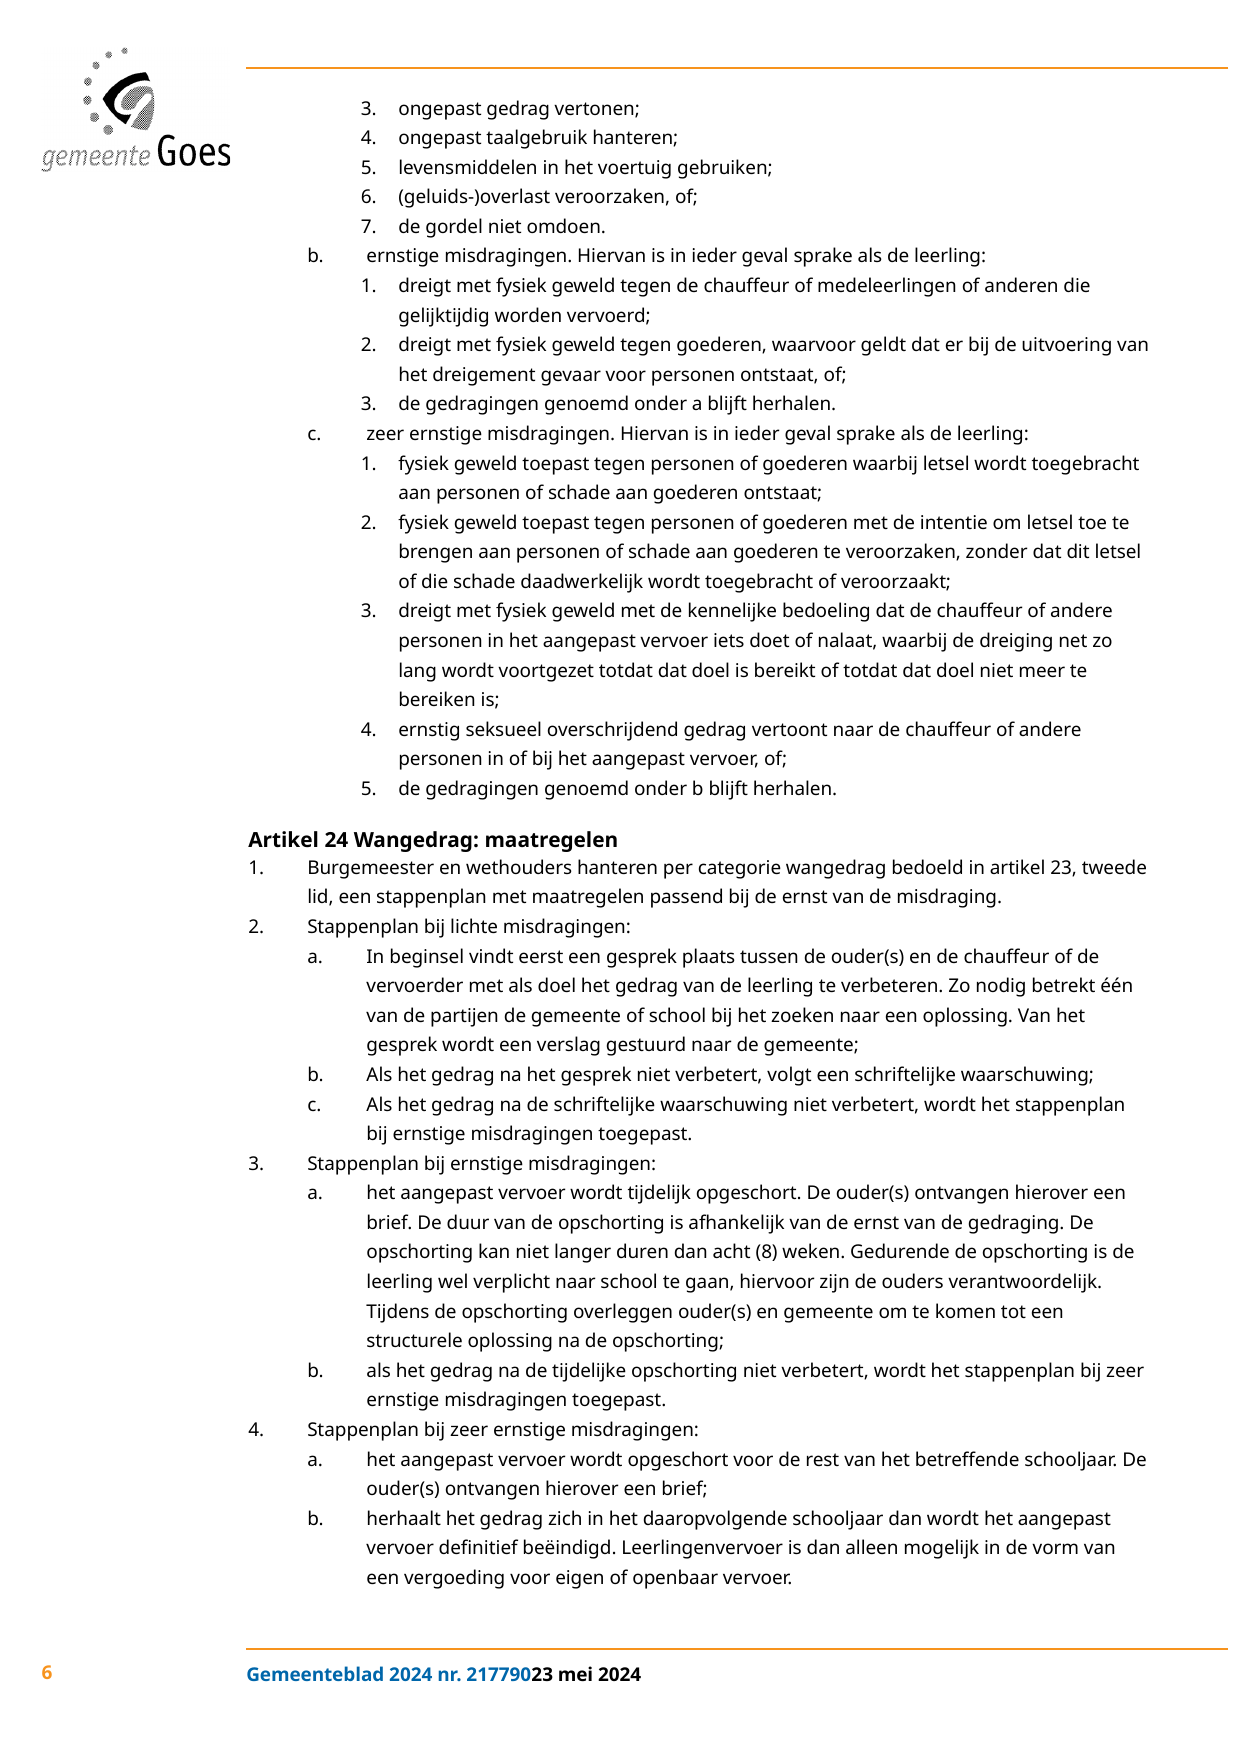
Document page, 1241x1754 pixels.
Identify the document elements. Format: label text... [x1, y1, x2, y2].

list de gedragingen genoemd onder b blijft herhalen. [361, 775, 1152, 801]
list dreigt met fysiek geweld tegen de chauffeur of medeleerlingen of anderen die gelijktijdig worden vervoerd; [361, 272, 1152, 328]
list als het gedrag na de tijdelijke opschorting niet verbetert, wordt het stappenplan bij zeer ernstige misdragingen toegepast. [307, 1357, 1152, 1412]
list Als het gedrag na het gesprek niet verbetert, volgt een schriftelijke waarschuwing; [307, 1061, 1152, 1087]
list dreigt met fysiek geweld met de kennelijke bedoeling dat de chauffeur of andere personen in het aangepast vervoer iets doet of nalaat, waarbij de dreiging net zo lang wordt voortgezet totdat dat doel is bereikt of totdat dat doel niet meer te bereiken is; [361, 598, 1152, 712]
list levensmiddelen in het voertuig gebruiken; [361, 154, 1152, 180]
list herhaalt het gedrag zich in het daaropvolgende schooljaar dan wordt het aangepast vervoer definitief beëindigd. Leerlingenvervoer is dan alleen mogelijk in de vorm van een vergoeding voor eigen of openbaar vervoer. [307, 1505, 1152, 1590]
list (geluids-)overlast veroorzaken, of; [361, 183, 1152, 209]
list fysiek geweld toepast tegen personen of goederen met de intentie om letsel toe te brengen aan personen of schade aan goederen te veroorzaken, zonder dat dit letsel of die schade daadwerkelijk wordt toegebracht of veroorzaakt; [361, 509, 1152, 594]
list fysiek geweld toepast tegen personen of goederen waarbij letsel wordt toegebracht aan personen of schade aan goederen ontstaat; [361, 450, 1152, 505]
list Als het gedrag na de schriftelijke waarschuwing niet verbetert, wordt het stappenplan bij ernstige misdragingen toegepast. [307, 1091, 1152, 1146]
list het aangepast vervoer wordt opgeschort voor de rest van het betreffende schooljaar. De ouder(s) ontvangen hierover een brief; [307, 1446, 1152, 1501]
list de gedragingen genoemd onder a blijft herhalen. [361, 391, 1152, 416]
list het aangepast vervoer wordt tijdelijk opgeschort. De ouder(s) ontvangen hierover een brief. De duur van de opschorting is afhankelijk van de ernst van de gedraging. De opschorting kan niet langer duren dan acht (8) weken. Gedurende de opschorting is de leerling wel verplicht naar school te gaan, hiervoor zijn de ouders verantwoordelijk. Tijdens de opschorting overleggen ouder(s) en gemeente om te komen tot een structurele oplossing na de opschorting; [307, 1179, 1152, 1353]
list In beginsel vindt eerst een gesprek plaats tussen de ouder(s) en de chauffeur of de vervoerder met als doel het gedrag van de leerling te verbeteren. Zo nodig betrekt één van de partijen de gemeente of school bij het zoeken naar een oplossing. Van het gesprek wordt een verslag gestuurd naar de gemeente; [307, 943, 1152, 1057]
list ernstige misdragingen. Hiervan is in ieder geval sprake als de leerling: [307, 243, 1152, 268]
list dreigt met fysiek geweld tegen goederen, waarvoor geldt dat er bij de uitvoering van het dreigement gevaar voor personen ontstaat, of; [361, 331, 1152, 387]
list ernstig seksueel overschrijdend gedrag vertoont naar de chauffeur of andere personen in of bij het aangepast vervoer, of; [361, 716, 1152, 771]
list de gordel niet omdoen. [361, 213, 1152, 239]
list Stappenplan bij zeer ernstige misdragingen: [248, 1416, 1152, 1442]
list Burgemeester en wethouders hanteren per categorie wangedrag bedoeld in artikel 23, tweede lid, een stappenplan met maatregelen passend bij de ernst van de misdraging. [248, 854, 1152, 909]
list Stappenplan bij ernstige misdragingen: [248, 1150, 1152, 1176]
list ongepast taalgebruik hanteren; [361, 124, 1152, 150]
list Stappenplan bij lichte misdragingen: [248, 913, 1152, 939]
picture [41, 47, 231, 172]
list ongepast gedrag vertonen; [361, 95, 1152, 121]
list zeer ernstige misdragingen. Hiervan is in ieder geval sprake als de leerling: [307, 420, 1152, 446]
text Artikel 24 Wangedrag: maatregelen [248, 826, 1152, 854]
